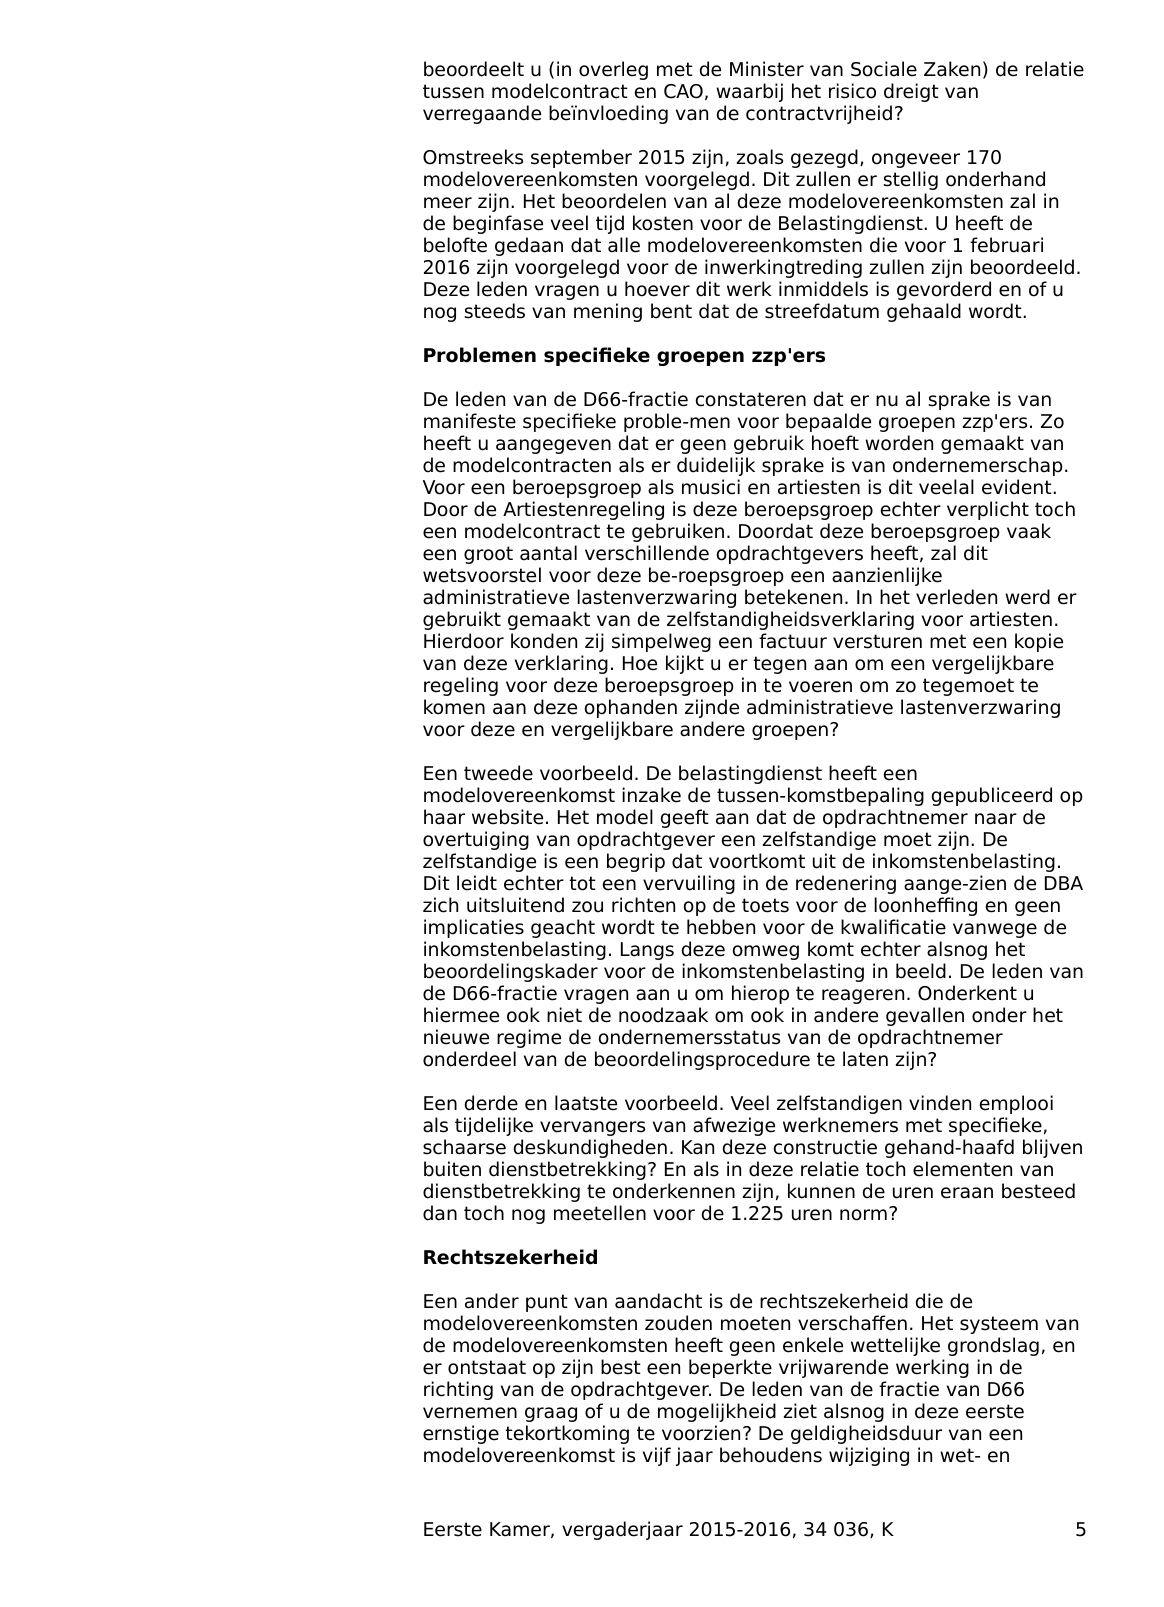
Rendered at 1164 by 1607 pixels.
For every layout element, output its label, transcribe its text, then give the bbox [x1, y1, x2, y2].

text De leden van de D66-fractie constateren dat er nu al sprake is van manifeste specifieke proble-men voor bepaalde groepen zzp'ers. Zo heeft u aangegeven dat er geen gebruik hoeft worden gemaakt van de modelcontracten als er duidelijk sprake is van ondernemerschap. Voor een beroepsgroep als musici en artiesten is dit veelal evident. Door de Artiestenregeling is deze beroepsgroep echter verplicht toch een modelcontract te gebruiken. Doordat deze beroepsgroep vaak een groot aantal verschillende opdrachtgevers heeft, zal dit wetsvoorstel voor deze be-roepsgroep een aanzienlijke administratieve lastenverzwaring betekenen. In het verleden werd er gebruikt gemaakt van de zelfstandigheidsverklaring voor artiesten. Hierdoor konden zij simpelweg een factuur versturen met een kopie van deze verklaring. Hoe kijkt u er tegen aan om een vergelijkbare regeling voor deze beroepsgroep in te voeren om zo tegemoet te komen aan deze ophanden zijnde administratieve lastenverzwaring voor deze en vergelijkbare andere groepen? [422, 389, 1087, 741]
text beoordeelt u (in overleg met de Minister van Sociale Zaken) de relatie tussen modelcontract en CAO, waarbij het risico dreigt van verregaande beïnvloeding van de contractvrijheid? [422, 59, 1087, 125]
subtitle Rechtszekerheid [422, 1247, 1087, 1269]
text Een tweede voorbeeld. De belastingdienst heeft een modelovereenkomst inzake de tussen-komstbepaling gepubliceerd op haar website. Het model geeft aan dat de opdrachtnemer naar de overtuiging van opdrachtgever een zelfstandige moet zijn. De zelfstandige is een begrip dat voortkomt uit de inkomstenbelasting. Dit leidt echter tot een vervuiling in de redenering aange-zien de DBA zich uitsluitend zou richten op de toets voor de loonheffing en geen implicaties geacht wordt te hebben voor de kwalificatie vanwege de inkomstenbelasting. Langs deze omweg komt echter alsnog het beoordelingskader voor de inkomstenbelasting in beeld. De leden van de D66-fractie vragen aan u om hierop te reageren. Onderkent u hiermee ook niet de noodzaak om ook in andere gevallen onder het nieuwe regime de ondernemersstatus van de opdrachtnemer onderdeel van de beoordelingsprocedure te laten zijn? [422, 763, 1087, 1071]
text Omstreeks september 2015 zijn, zoals gezegd, ongeveer 170 modelovereenkomsten voorgelegd. Dit zullen er stellig onderhand meer zijn. Het beoordelen van al deze modelovereenkomsten zal in de beginfase veel tijd kosten voor de Belastingdienst. U heeft de belofte gedaan dat alle modelovereenkomsten die voor 1 februari 2016 zijn voorgelegd voor de inwerkingtreding zullen zijn beoordeeld. Deze leden vragen u hoever dit werk inmiddels is gevorderd en of u nog steeds van mening bent dat de streefdatum gehaald wordt. [422, 147, 1087, 323]
text Een derde en laatste voorbeeld. Veel zelfstandigen vinden emplooi als tijdelijke vervangers van afwezige werknemers met specifieke, schaarse deskundigheden. Kan deze constructie gehand-haafd blijven buiten dienstbetrekking? En als in deze relatie toch elementen van dienstbetrekking te onderkennen zijn, kunnen de uren eraan besteed dan toch nog meetellen voor de 1.225 uren norm? [422, 1093, 1087, 1225]
text Een ander punt van aandacht is de rechtszekerheid die de modelovereenkomsten zouden moeten verschaffen. Het systeem van de modelovereenkomsten heeft geen enkele wettelijke grondslag, en er ontstaat op zijn best een beperkte vrijwarende werking in de richting van de opdrachtgever. De leden van de fractie van D66 vernemen graag of u de mogelijkheid ziet alsnog in deze eerste ernstige tekortkoming te voorzien? De geldigheidsduur van een modelovereenkomst is vijf jaar behoudens wijziging in wet- en [422, 1291, 1087, 1467]
subtitle Problemen specifieke groepen zzp'ers [422, 345, 1087, 367]
